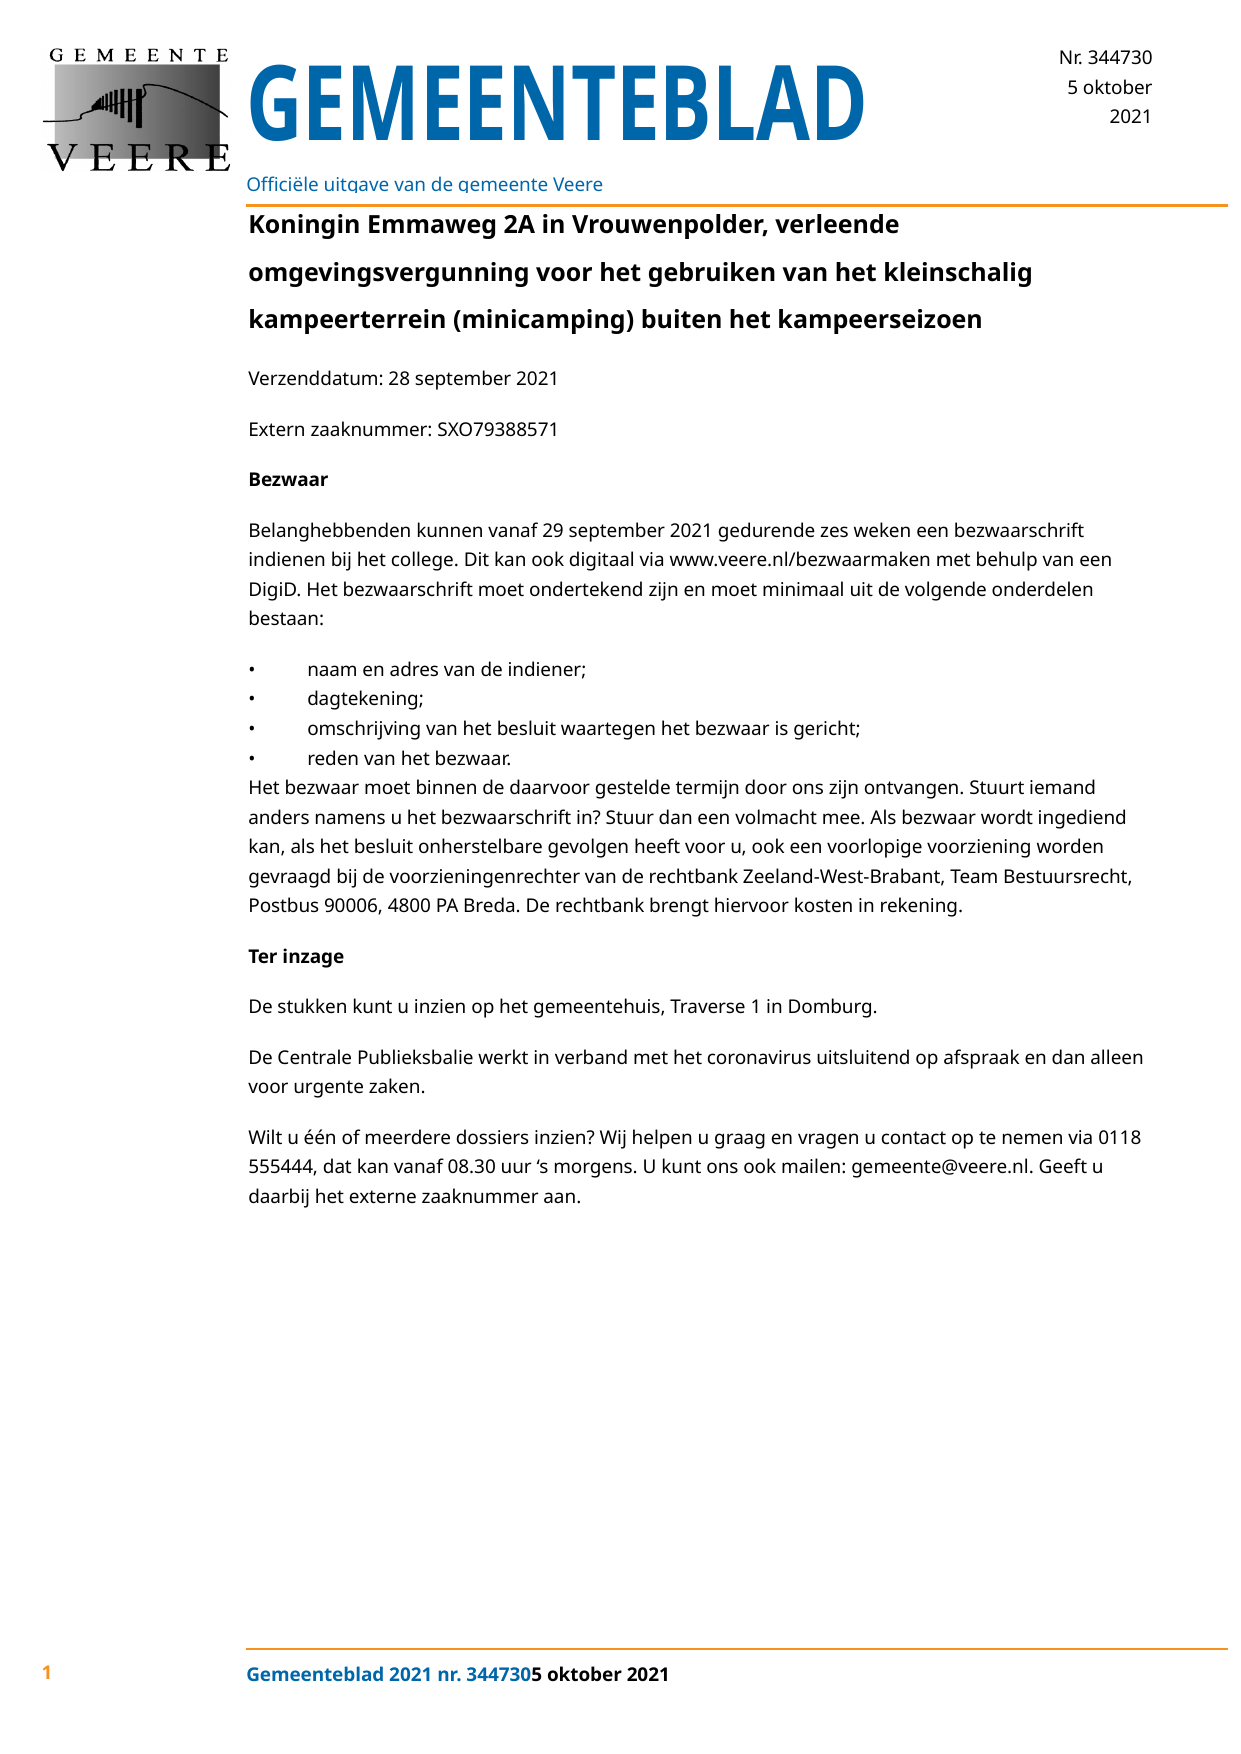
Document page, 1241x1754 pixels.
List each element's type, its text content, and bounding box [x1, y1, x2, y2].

text Wilt u één of meerdere dossiers inzien? Wij helpen u graag en vragen u contact op te nemen via 0118 555444, dat kan vanaf 08.30 uur ‘s morgens. U kunt ons ook mailen: gemeente@veere.nl. Geeft u daarbij het externe zaaknummer aan. [248, 1124, 1152, 1209]
text Belanghebbenden kunnen vanaf 29 september 2021 gedurende zes weken een bezwaarschrift indienen bij het college. Dit kan ook digitaal via www.veere.nl/bezwaarmaken met behulp van een DigiD. Het bezwaarschrift moet ondertekend zijn en moet minimaal uit de volgende onderdelen bestaan: [248, 517, 1152, 631]
text Verzenddatum: 28 september 2021 [248, 366, 1152, 391]
text De stukken kunt u inzien op het gemeentehuis, Traverse 1 in Domburg. [248, 993, 1152, 1019]
text Ter inzage [248, 943, 1152, 969]
list dagtekening; [248, 686, 1152, 711]
list naam en adres van de indiener; [248, 656, 1152, 682]
picture [41, 47, 231, 172]
text Koningin Emmaweg 2A in Vrouwenpolder, verleende omgevingsvergunning voor het gebruiken van het kleinschalig kampeerterrein (minicamping) buiten het kampeerseizoen [248, 207, 1152, 336]
text Bezwaar [248, 466, 1152, 492]
list reden van het bezwaar. [248, 745, 1152, 770]
text Extern zaaknummer: SXO79388571 [248, 416, 1152, 442]
text Het bezwaar moet binnen de daarvoor gestelde termijn door ons zijn ontvangen. Stuurt iemand anders namens u het bezwaarschrift in? Stuur dan een volmacht mee. Als bezwaar wordt ingediend kan, als het besluit onherstelbare gevolgen heeft voor u, ook een voorlopige voorziening worden gevraagd bij de voorzieningenrechter van de rechtbank Zeeland-West-Brabant, Team Bestuursrecht, Postbus 90006, 4800 PA Breda. De rechtbank brengt hiervoor kosten in rekening. [248, 774, 1152, 918]
text De Centrale Publieksbalie werkt in verband met het coronavirus uitsluitend op afspraak en dan alleen voor urgente zaken. [248, 1044, 1152, 1099]
list omschrijving van het besluit waartegen het bezwaar is gericht; [248, 715, 1152, 741]
